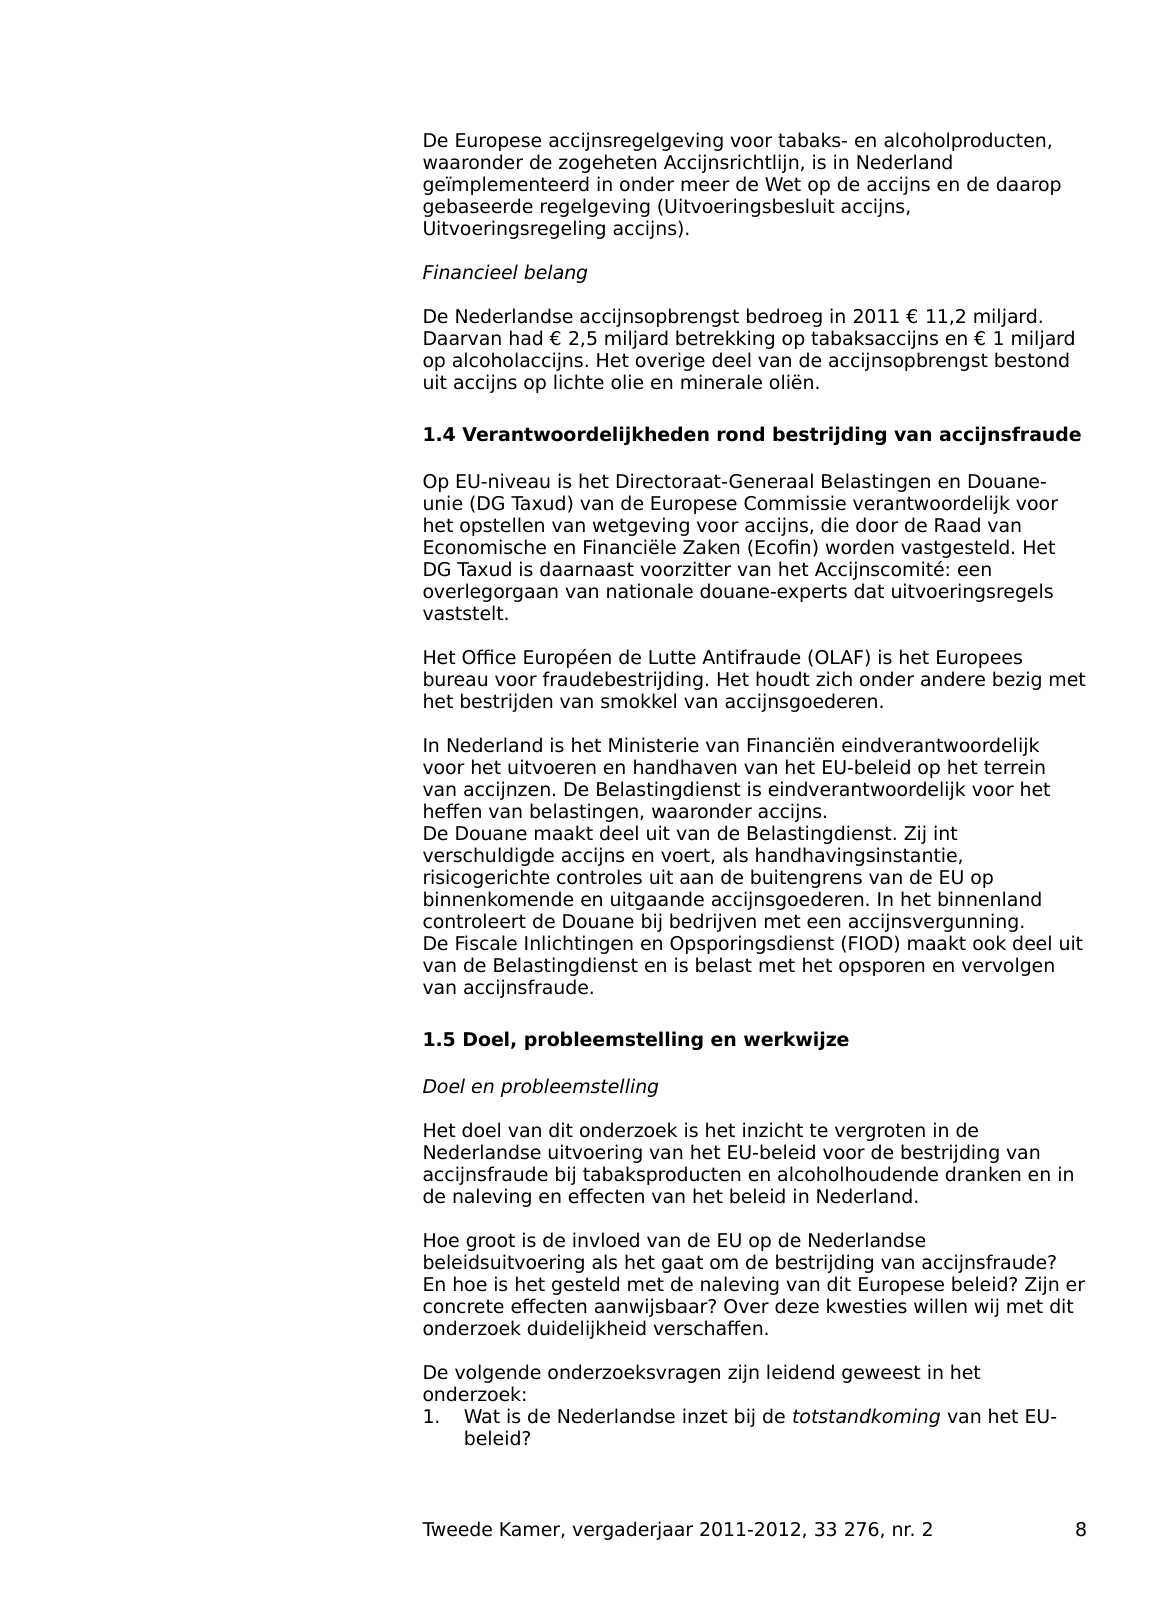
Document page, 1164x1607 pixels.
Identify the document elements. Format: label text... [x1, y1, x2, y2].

subtitle Financieel belang [422, 262, 1087, 284]
text 1. Wat is de Nederlandse inzet bij de totstandkoming van het EU-beleid? [422, 1406, 1087, 1450]
text Het Office Européen de Lutte Antifraude (OLAF) is het Europees bureau voor fraudebestrijding. Het houdt zich onder andere bezig met het bestrijden van smokkel van accijnsgoederen. [422, 647, 1087, 713]
subtitle 1.5 Doel, probleemstelling en werkwijze [422, 1029, 1087, 1051]
text Hoe groot is de invloed van de EU op de Nederlandse beleidsuitvoering als het gaat om de bestrijding van accijnsfraude? En hoe is het gesteld met de naleving van dit Europese beleid? Zijn er concrete effecten aanwijsbaar? Over deze kwesties willen wij met dit onderzoek duidelijkheid verschaffen. [422, 1230, 1087, 1340]
text De Douane maakt deel uit van de Belastingdienst. Zij int verschuldigde accijns en voert, als handhavingsinstantie, risicogerichte controles uit aan de buitengrens van de EU op binnenkomende en uitgaande accijnsgoederen. In het binnenland controleert de Douane bij bedrijven met een accijnsvergunning. [422, 823, 1087, 933]
text De volgende onderzoeksvragen zijn leidend geweest in het onderzoek: [422, 1362, 1087, 1406]
subtitle Doel en probleemstelling [422, 1076, 1087, 1098]
text In Nederland is het Ministerie van Financiën eindverantwoordelijk voor het uitvoeren en handhaven van het EU-beleid op het terrein van accijnzen. De Belastingdienst is eindverantwoordelijk voor het heffen van belastingen, waaronder accijns. [422, 735, 1087, 823]
text De Nederlandse accijnsopbrengst bedroeg in 2011 € 11,2 miljard. Daarvan had € 2,5 miljard betrekking op tabaksaccijns en € 1 miljard op alcoholaccijns. Het overige deel van de accijnsopbrengst bestond uit accijns op lichte olie en minerale oliën. [422, 306, 1087, 394]
text De Fiscale Inlichtingen en Opsporingsdienst (FIOD) maakt ook deel uit van de Belastingdienst en is belast met het opsporen en vervolgen van accijnsfraude. [422, 933, 1087, 999]
text Op EU-niveau is het Directoraat-Generaal Belastingen en Douane-unie (DG Taxud) van de Europese Commissie verantwoordelijk voor het opstellen van wetgeving voor accijns, die door de Raad van Economische en Financiële Zaken (Ecofin) worden vastgesteld. Het DG Taxud is daarnaast voorzitter van het Accijnscomité: een overlegorgaan van nationale douane-experts dat uitvoeringsregels vaststelt. [422, 471, 1087, 625]
text De Europese accijnsregelgeving voor tabaks- en alcoholproducten, waaronder de zogeheten Accijnsrichtlijn, is in Nederland geïmplementeerd in onder meer de Wet op de accijns en de daarop gebaseerde regelgeving (Uitvoeringsbesluit accijns, Uitvoeringsregeling accijns). [422, 130, 1087, 240]
subtitle 1.4 Verantwoordelijkheden rond bestrijding van accijnsfraude [422, 424, 1087, 446]
text Het doel van dit onderzoek is het inzicht te vergroten in de Nederlandse uitvoering van het EU-beleid voor de bestrijding van accijnsfraude bij tabaksproducten en alcoholhoudende dranken en in de naleving en effecten van het beleid in Nederland. [422, 1120, 1087, 1208]
